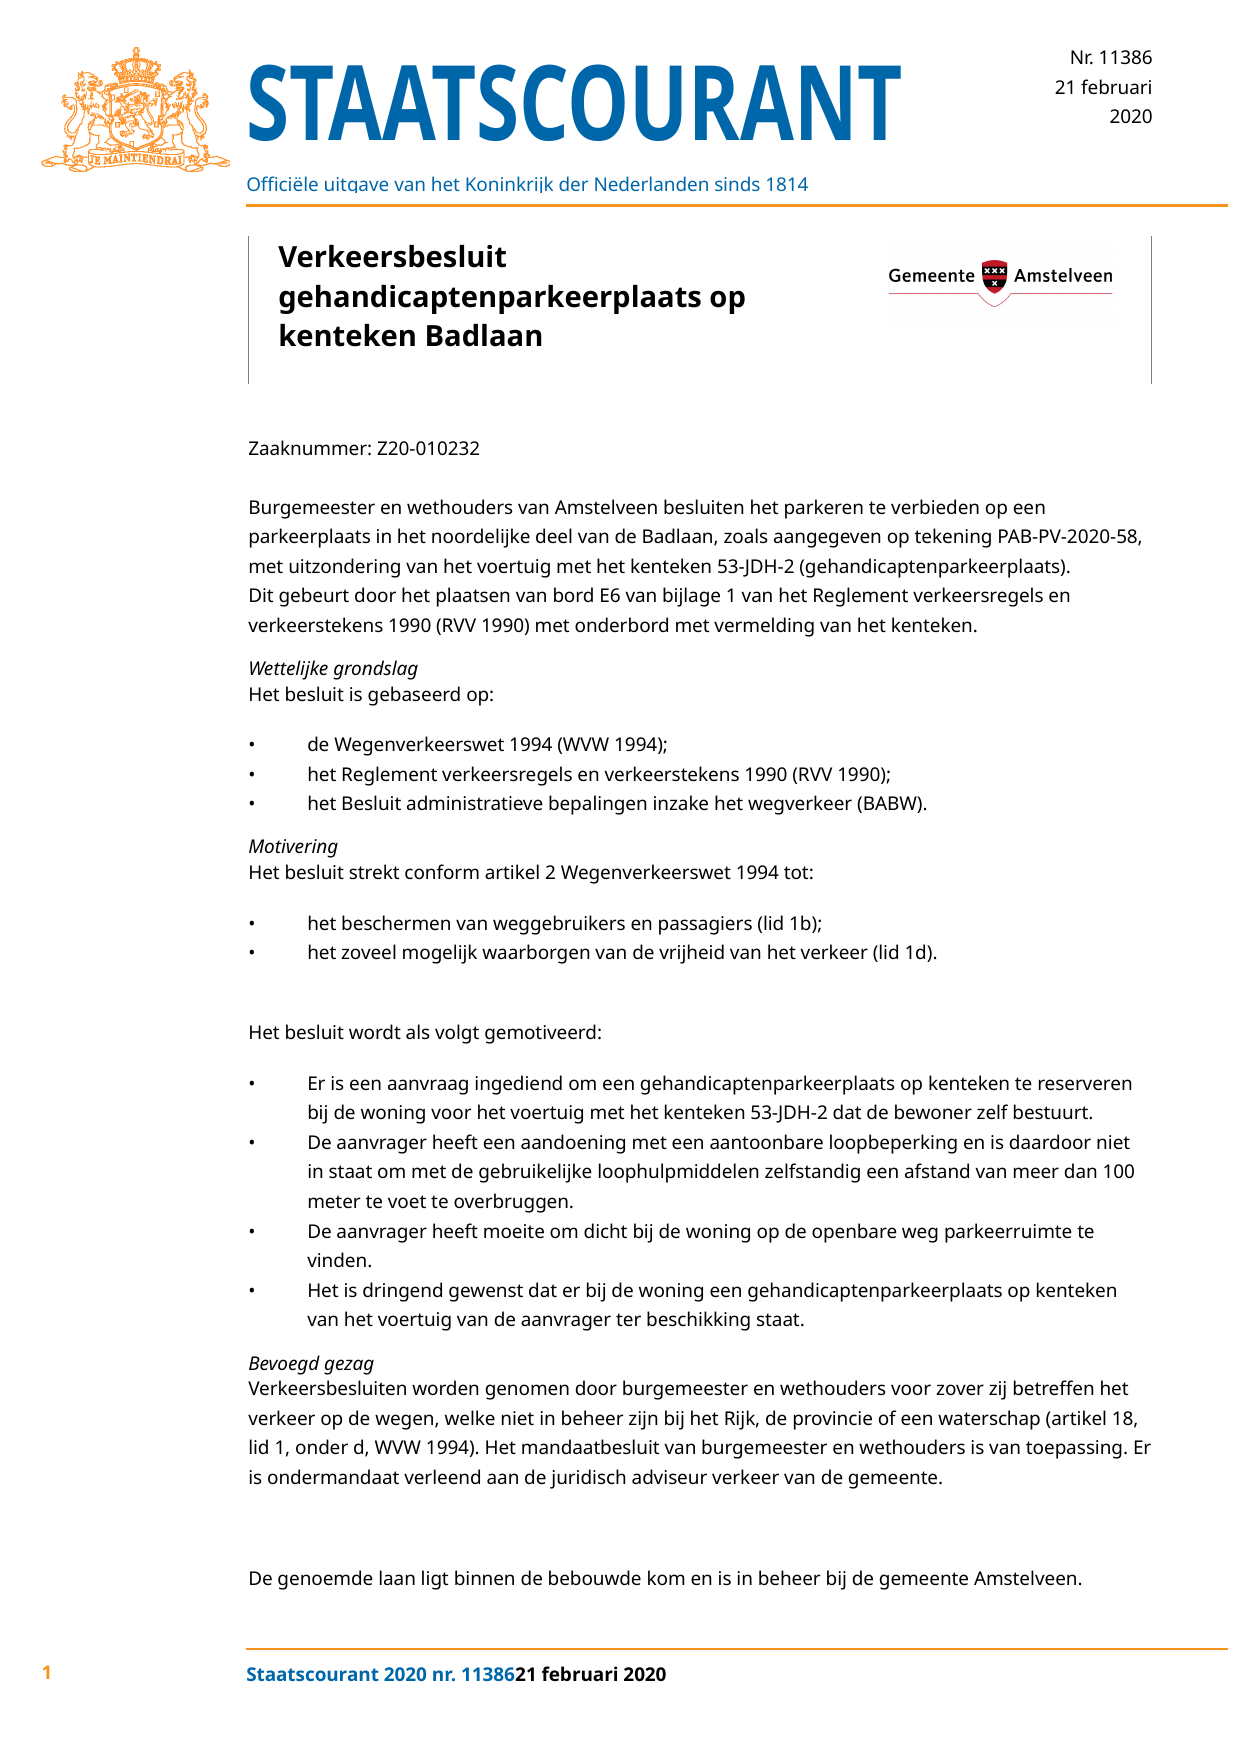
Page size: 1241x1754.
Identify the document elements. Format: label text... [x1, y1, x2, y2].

list het zoveel mogelijk waarborgen van de vrijheid van het verkeer (lid 1d). [248, 939, 1152, 965]
text De genoemde laan ligt binnen de bebouwde kom en is in beheer bij de gemeente Amstelveen. [248, 1565, 1152, 1591]
list het beschermen van weggebruikers en passagiers (lid 1b); [248, 910, 1152, 936]
text Bevoegd gezag [248, 1350, 1152, 1375]
text Motivering [248, 834, 1152, 859]
text Dit gebeurt door het plaatsen van bord E6 van bijlage 1 van het Reglement verkeersregels en verkeerstekens 1990 (RVV 1990) met onderbord met vermelding van het kenteken. [248, 583, 1152, 638]
list het Besluit administratieve bepalingen inzake het wegverkeer (BABW). [248, 791, 1152, 816]
text Zaaknummer: Z20-010232 [248, 435, 1152, 460]
list de Wegenverkeerswet 1994 (WVW 1994); [248, 731, 1152, 757]
table_header Verkeersbesluit gehandicaptenparkeerplaats op kenteken Badlaan [249, 236, 850, 384]
list De aanvrager heeft een aandoening met een aantoonbare loopbeperking en is daardoor niet in staat om met de gebruikelijke loophulpmiddelen zelfstandig een afstand van meer dan 100 meter te voet te overbruggen. [248, 1129, 1152, 1214]
text Het besluit strekt conform artikel 2 Wegenverkeerswet 1994 tot: [248, 859, 1152, 885]
text Het besluit wordt als volgt gemotiveerd: [248, 1019, 1152, 1045]
picture [882, 236, 1119, 331]
list Er is een aanvraag ingediend om een gehandicaptenparkeerplaats op kenteken te reserveren bij de woning voor het voertuig met het kenteken 53-JDH-2 dat de bewoner zelf bestuurt. [248, 1070, 1152, 1125]
list De aanvrager heeft moeite om dicht bij de woning op de openbare weg parkeerruimte te vinden. [248, 1218, 1152, 1273]
text Wettelijke grondslag [248, 655, 1152, 681]
list het Reglement verkeersregels en verkeerstekens 1990 (RVV 1990); [248, 761, 1152, 787]
picture [41, 47, 231, 172]
list Het is dringend gewenst dat er bij de woning een gehandicaptenparkeerplaats op kenteken van het voertuig van de aanvrager ter beschikking staat. [248, 1277, 1152, 1332]
text Het besluit is gebaseerd op: [248, 681, 1152, 707]
text Burgemeester en wethouders van Amstelveen besluiten het parkeren te verbieden op een parkeerplaats in het noordelijke deel van de Badlaan, zoals aangegeven op tekening PAB-PV-2020-58, met uitzondering van het voertuig met het kenteken 53-JDH-2 (gehandicaptenparkeerplaats). [248, 494, 1152, 579]
table_header [850, 236, 1151, 384]
text Verkeersbesluiten worden genomen door burgemeester en wethouders voor zover zij betreffen het verkeer op de wegen, welke niet in beheer zijn bij het Rijk, de provincie of een waterschap (artikel 18, lid 1, onder d, WVW 1994). Het mandaatbesluit van burgemeester en wethouders is van toepassing. Er is ondermandaat verleend aan de juridisch adviseur verkeer van de gemeente. [248, 1375, 1152, 1490]
